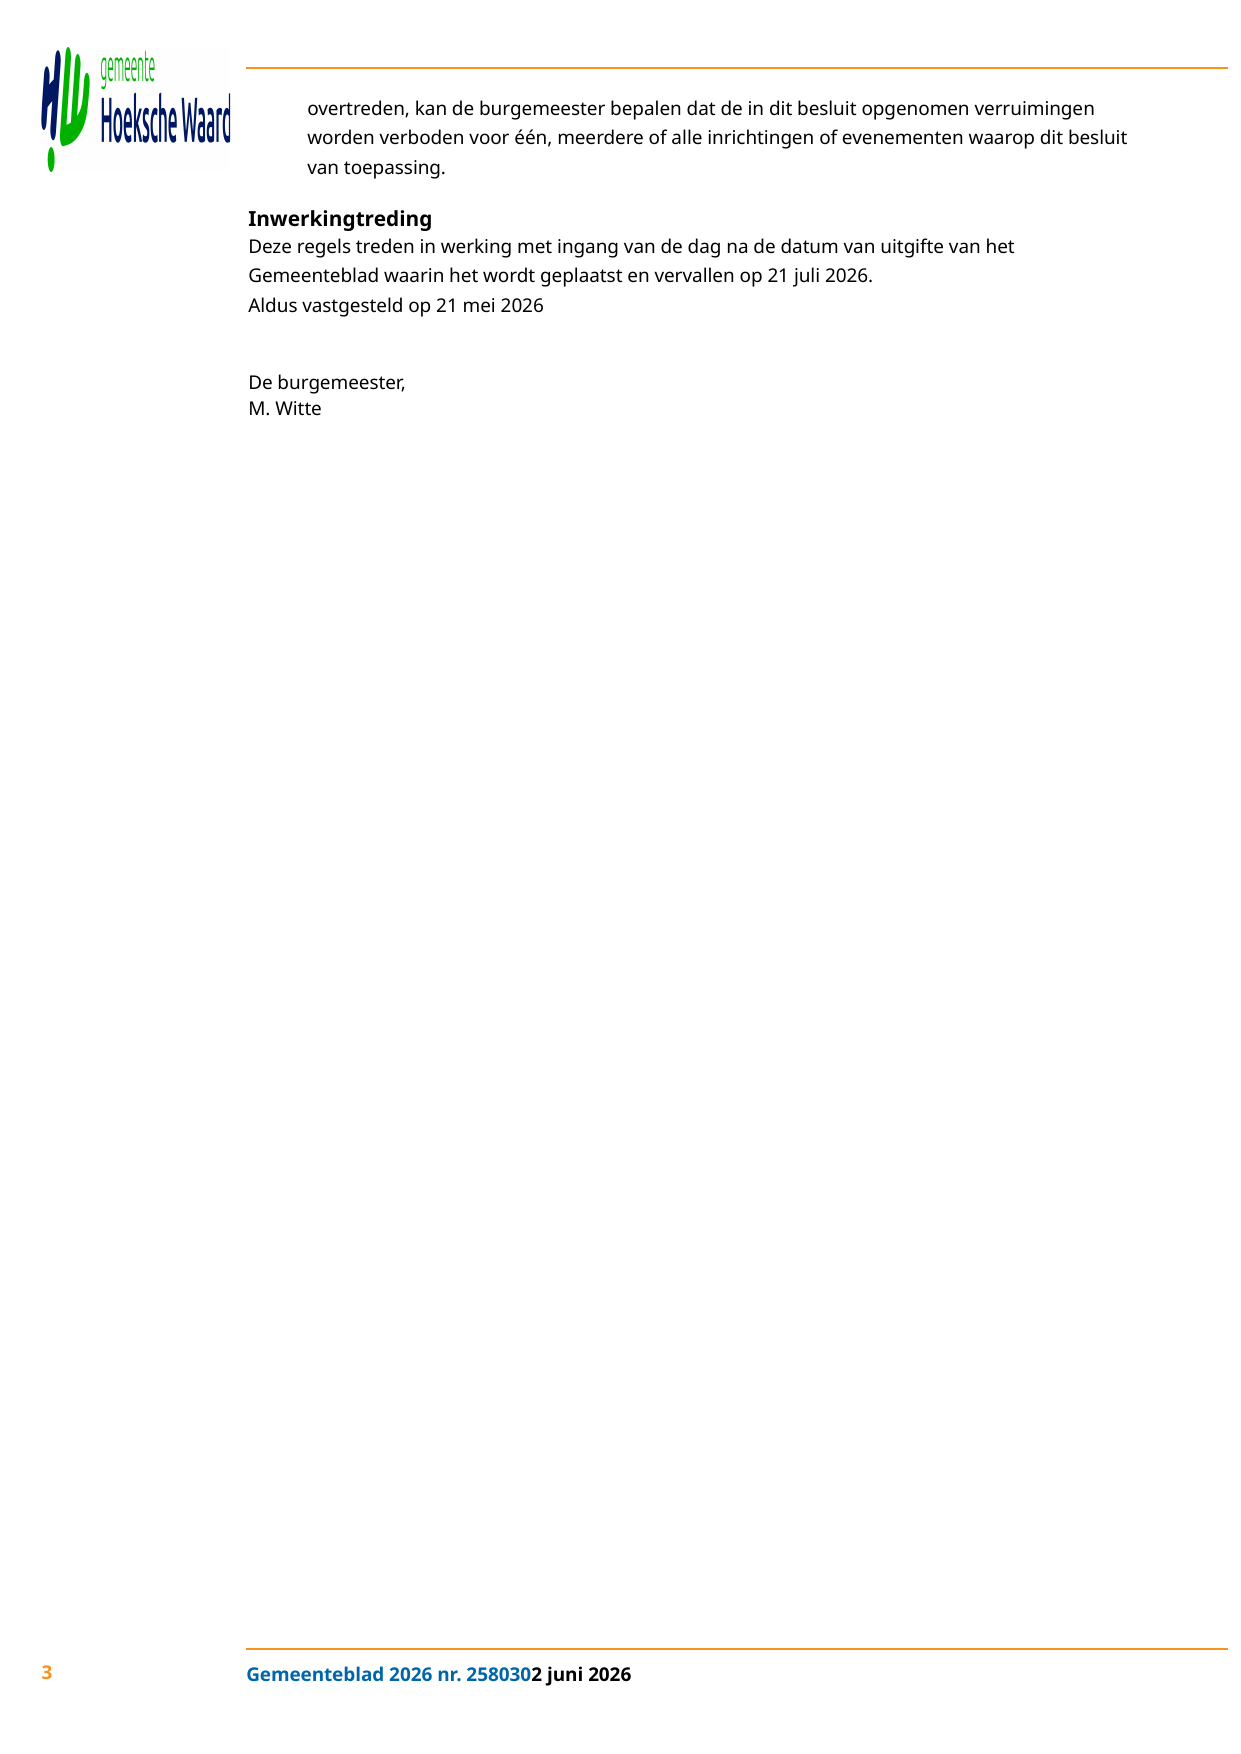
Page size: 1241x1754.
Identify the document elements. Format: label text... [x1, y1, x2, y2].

picture [41, 47, 231, 172]
text De burgemeester, [248, 369, 1152, 395]
text M. Witte [248, 395, 1152, 421]
text Inwerkingtreding [248, 204, 1152, 233]
text Aldus vastgesteld op 21 mei 2026 [248, 292, 1152, 318]
list overtreden, kan de burgemeester bepalen dat de in dit besluit opgenomen verruimingen worden verboden voor één, meerdere of alle inrichtingen of evenementen waarop dit besluit van toepassing. [248, 95, 1152, 180]
text Deze regels treden in werking met ingang van de dag na de datum van uitgifte van het [248, 233, 1152, 258]
text Gemeenteblad waarin het wordt geplaatst en vervallen op 21 juli 2026. [248, 262, 1152, 288]
